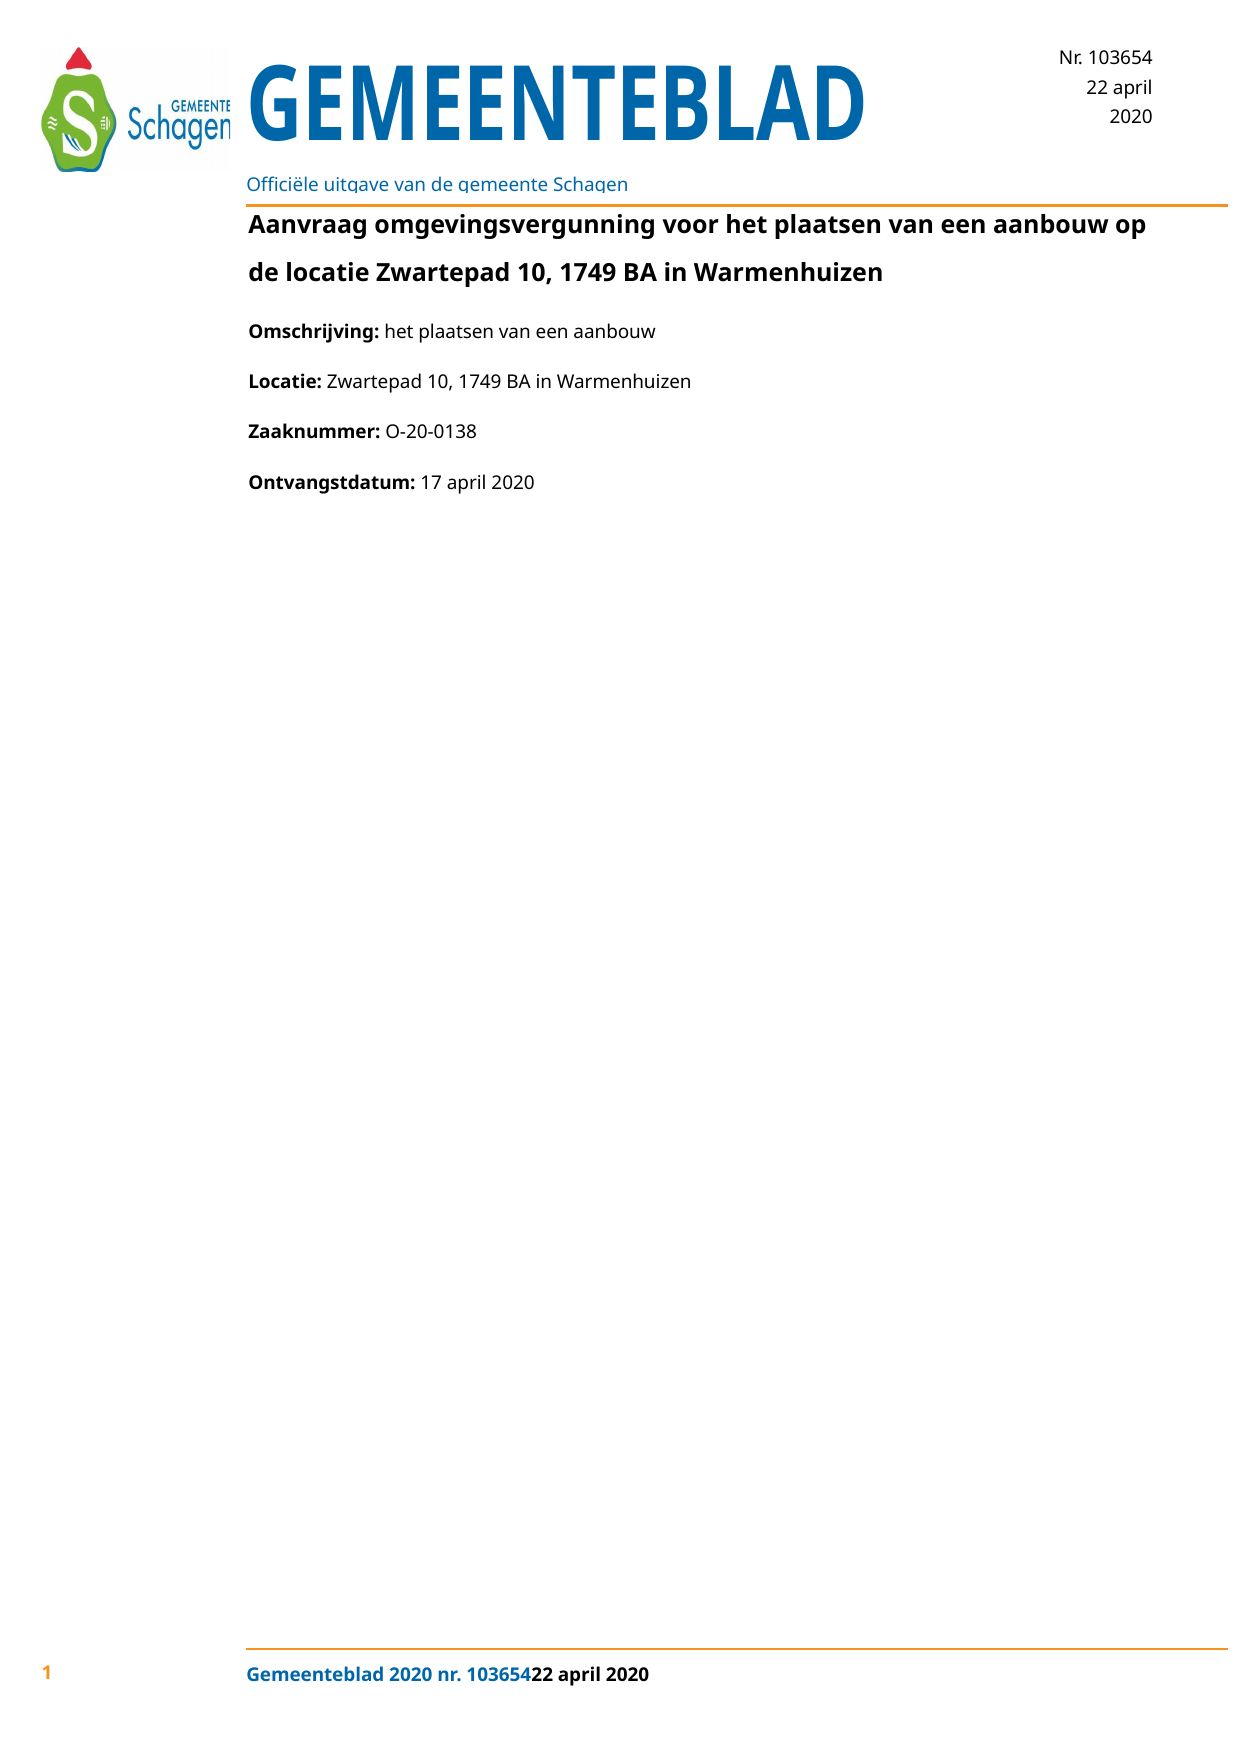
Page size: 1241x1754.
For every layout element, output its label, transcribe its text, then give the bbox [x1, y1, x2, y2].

picture [41, 47, 231, 172]
text Locatie: Zwartepad 10, 1749 BA in Warmenhuizen [248, 368, 1152, 394]
text Omschrijving: het plaatsen van een aanbouw [248, 318, 1152, 344]
text Ontvangstdatum: 17 april 2020 [248, 469, 1152, 495]
text Zaaknummer: O-20-0138 [248, 419, 1152, 444]
text Aanvraag omgevingsvergunning voor het plaatsen van een aanbouw op de locatie Zwartepad 10, 1749 BA in Warmenhuizen [248, 207, 1152, 288]
